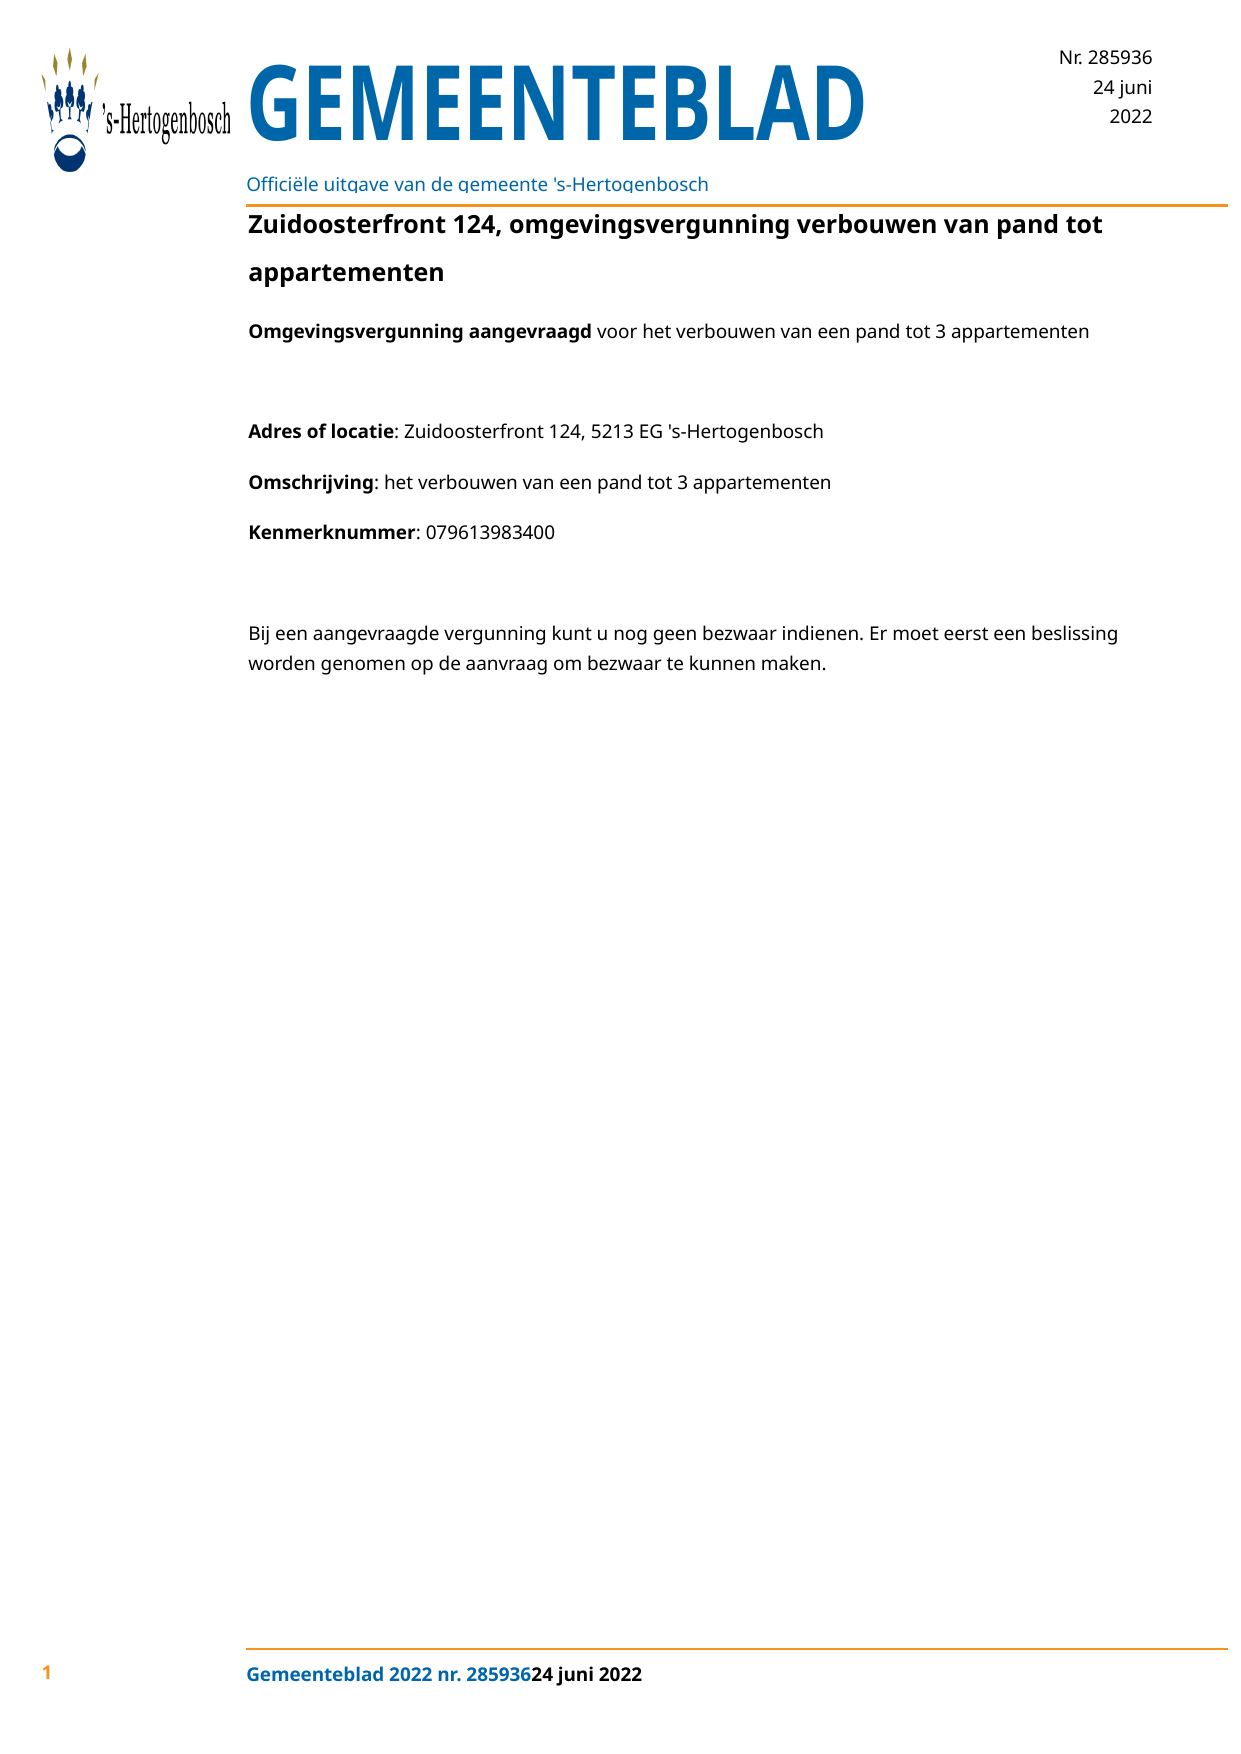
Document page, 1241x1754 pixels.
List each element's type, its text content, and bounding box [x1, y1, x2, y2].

text Bij een aangevraagde vergunning kunt u nog geen bezwaar indienen. Er moet eerst een beslissing worden genomen op de aanvraag om bezwaar te kunnen maken. [248, 620, 1152, 676]
text Kenmerknummer: 079613983400 [248, 519, 1152, 545]
text Omschrijving: het verbouwen van een pand tot 3 appartementen [248, 469, 1152, 495]
picture [41, 47, 231, 172]
text Zuidoosterfront 124, omgevingsvergunning verbouwen van pand tot appartementen [248, 207, 1152, 288]
text Adres of locatie: Zuidoosterfront 124, 5213 EG 's-Hertogenbosch [248, 419, 1152, 444]
text Omgevingsvergunning aangevraagd voor het verbouwen van een pand tot 3 appartementen [248, 318, 1152, 344]
